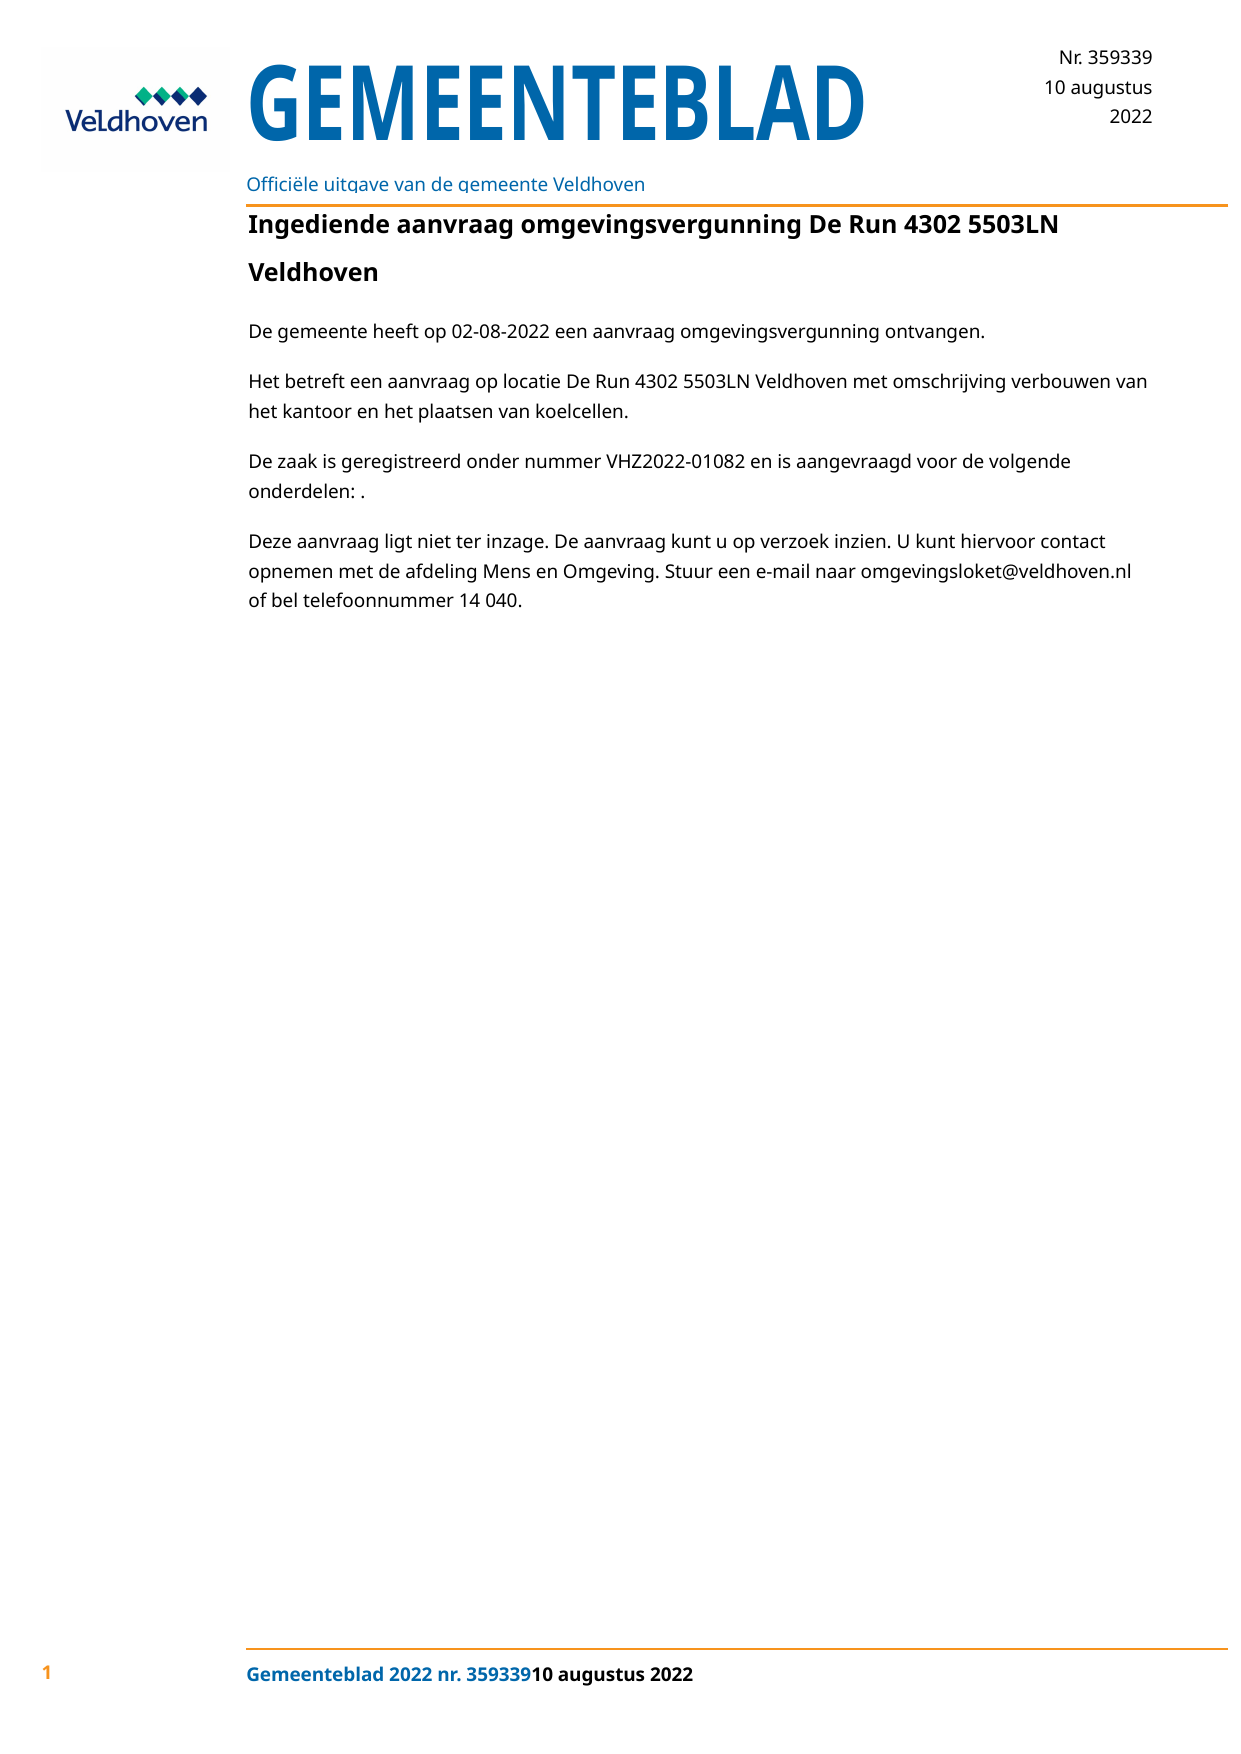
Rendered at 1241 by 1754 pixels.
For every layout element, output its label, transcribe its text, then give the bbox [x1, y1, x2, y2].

picture [41, 47, 231, 172]
text De gemeente heeft op 02-08-2022 een aanvraag omgevingsvergunning ontvangen. [248, 318, 1152, 344]
text Ingediende aanvraag omgevingsvergunning De Run 4302 5503LN Veldhoven [248, 207, 1152, 288]
text De zaak is geregistreerd onder nummer VHZ2022-01082 en is aangevraagd voor de volgende onderdelen: . [248, 448, 1152, 504]
text Het betreft een aanvraag op locatie De Run 4302 5503LN Veldhoven met omschrijving verbouwen van het kantoor en het plaatsen van koelcellen. [248, 368, 1152, 424]
text Deze aanvraag ligt niet ter inzage. De aanvraag kunt u op verzoek inzien. U kunt hiervoor contact opnemen met de afdeling Mens en Omgeving. Stuur een e-mail naar omgevingsloket@veldhoven.nl of bel telefoonnummer 14 040. [248, 528, 1152, 613]
